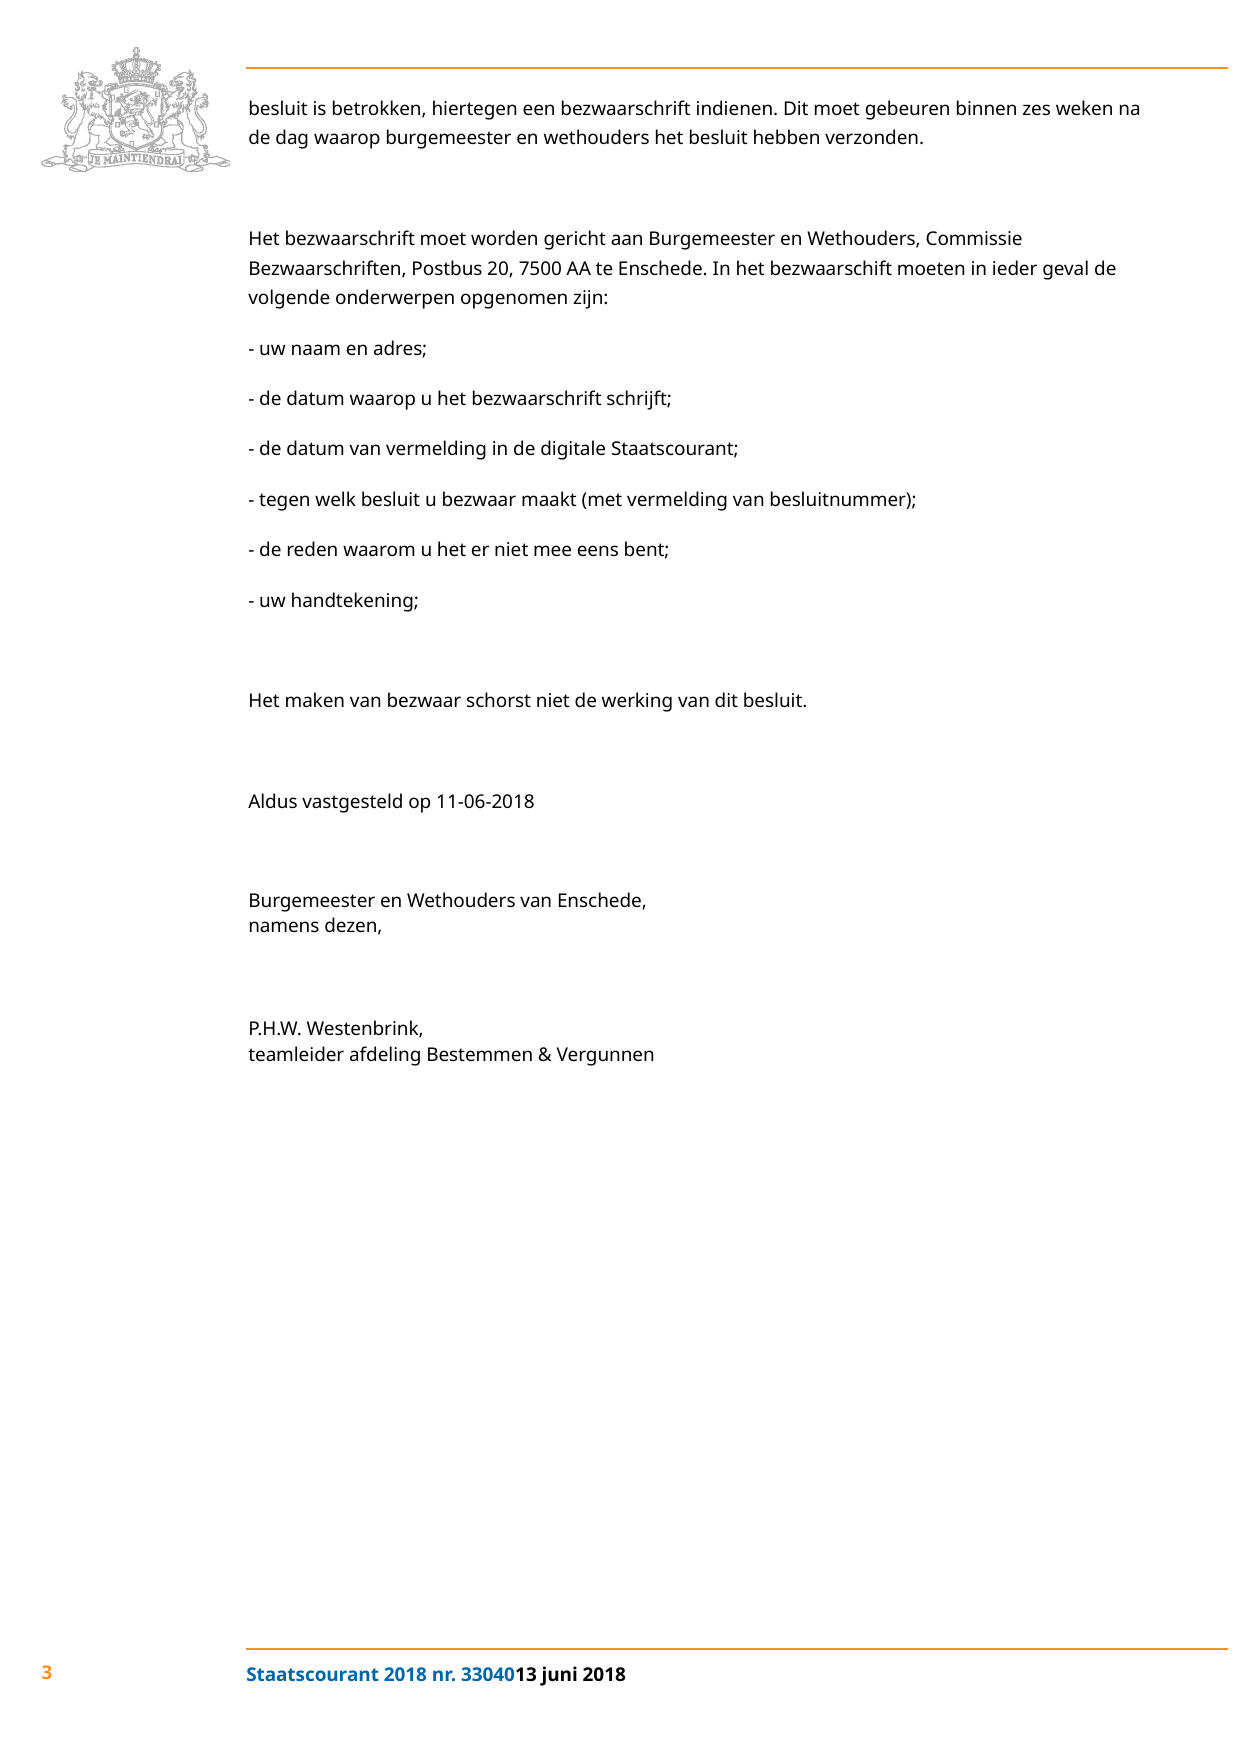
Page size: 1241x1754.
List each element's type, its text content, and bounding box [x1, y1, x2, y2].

text - tegen welk besluit u bezwaar maakt (met vermelding van besluitnummer); [248, 486, 1152, 512]
text Burgemeester en Wethouders van Enschede, [248, 887, 1152, 912]
text besluit is betrokken, hiertegen een bezwaarschrift indienen. Dit moet gebeuren binnen zes weken na de dag waarop burgemeester en wethouders het besluit hebben verzonden. [248, 95, 1152, 150]
text - de datum van vermelding in de digitale Staatscourant; [248, 436, 1152, 461]
text teamleider afdeling Bestemmen & Vergunnen [248, 1041, 1152, 1067]
text Het bezwaarschrift moet worden gericht aan Burgemeester en Wethouders, Commissie Bezwaarschriften, Postbus 20, 7500 AA te Enschede. In het bezwaarschift moeten in ieder geval de volgende onderwerpen opgenomen zijn: [248, 225, 1152, 310]
text - uw handtekening; [248, 587, 1152, 613]
text Aldus vastgesteld op 11-06-2018 [248, 788, 1152, 814]
text namens dezen, [248, 912, 1152, 938]
picture [41, 47, 231, 172]
text Het maken van bezwaar schorst niet de werking van dit besluit. [248, 688, 1152, 713]
text - de datum waarop u het bezwaarschrift schrijft; [248, 385, 1152, 411]
text P.H.W. Westenbrink, [248, 1015, 1152, 1041]
text - uw naam en adres; [248, 335, 1152, 361]
text - de reden waarom u het er niet mee eens bent; [248, 536, 1152, 562]
